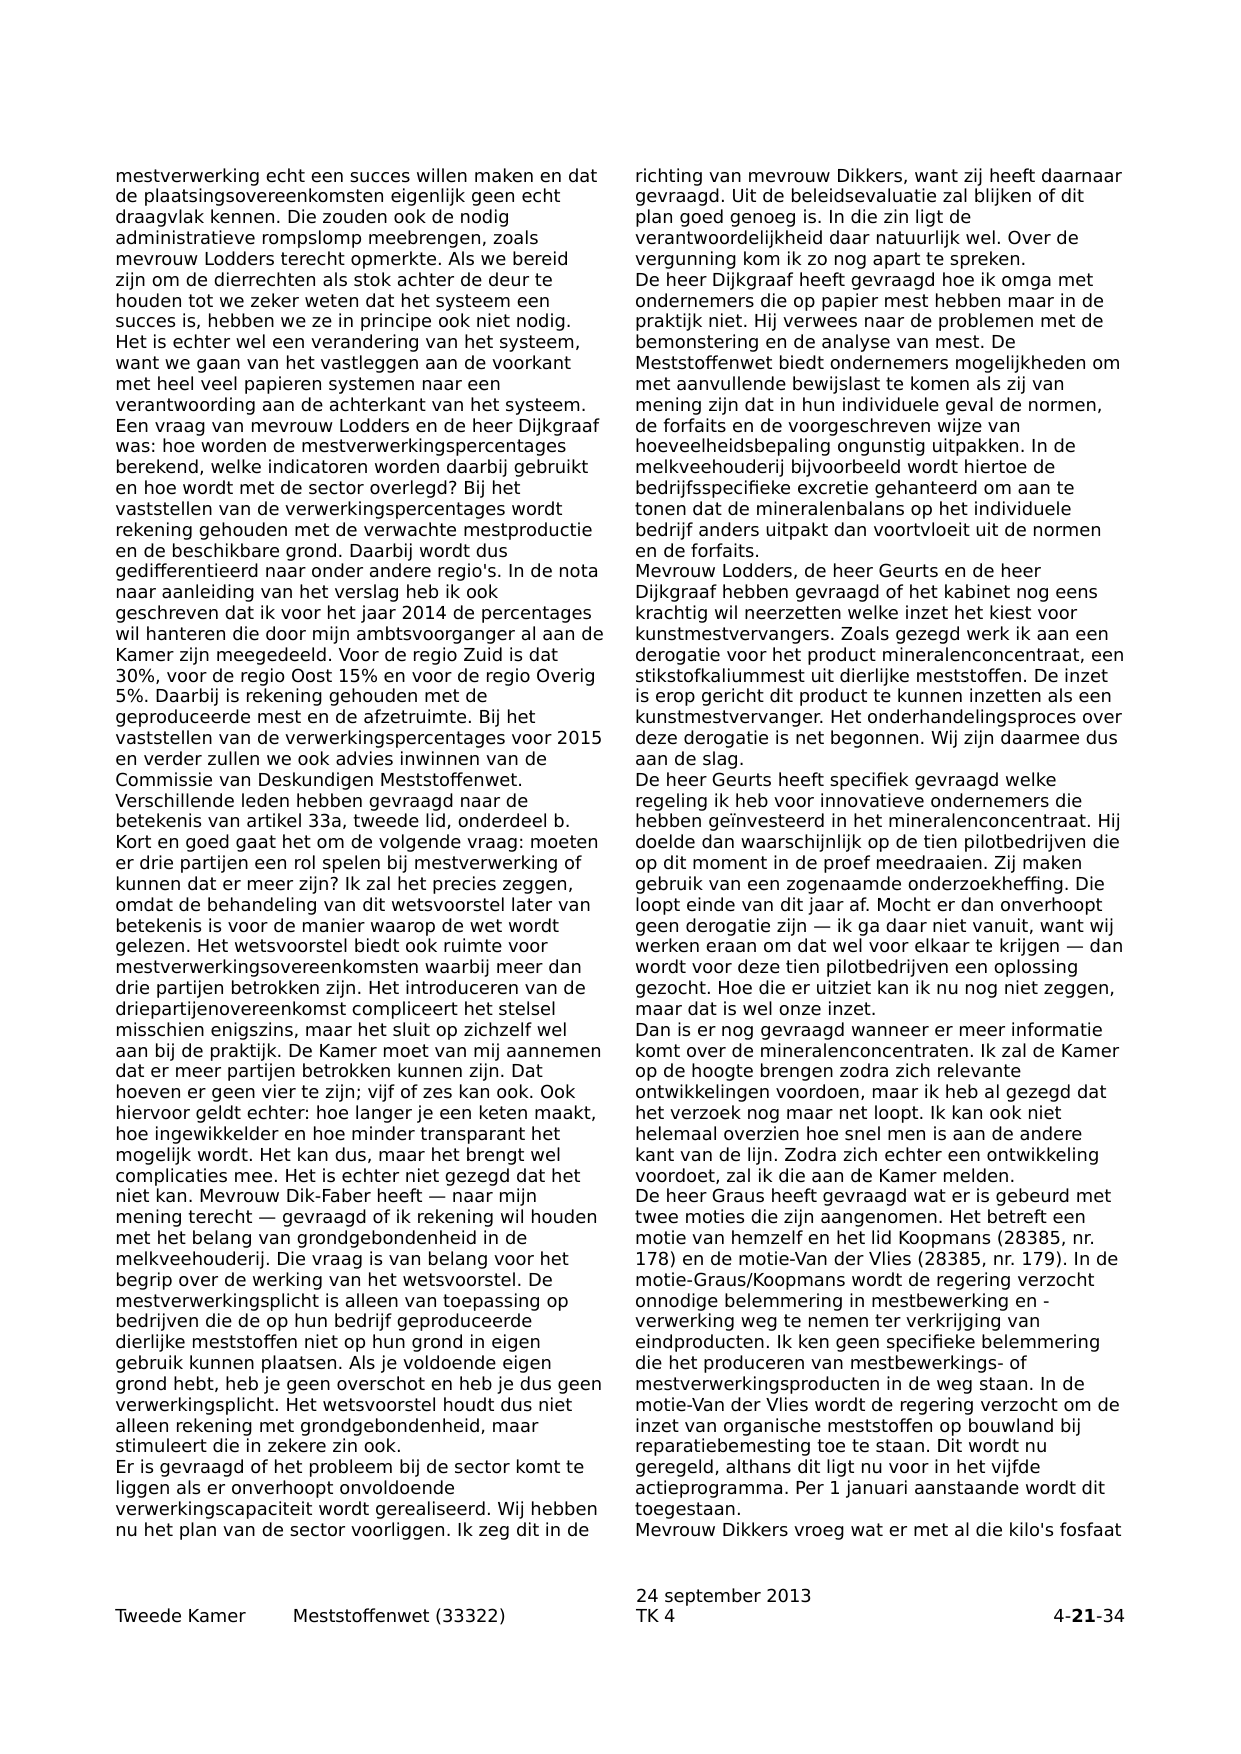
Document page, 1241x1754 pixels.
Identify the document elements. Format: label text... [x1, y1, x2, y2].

text Dan is er nog gevraagd wanneer er meer informatie komt over de mineralenconcentraten. Ik zal de Kamer op de hoogte brengen zodra zich relevante ontwikkelingen voordoen, maar ik heb al gezegd dat het verzoek nog maar net loopt. Ik kan ook niet helemaal overzien hoe snel men is aan de andere kant van de lijn. Zodra zich echter een ontwikkeling voordoet, zal ik die aan de Kamer melden. [635, 1019, 1125, 1186]
text De heer Geurts heeft specifiek gevraagd welke regeling ik heb voor innovatieve ondernemers die hebben geïnvesteerd in het mineralenconcentraat. Hij doelde dan waarschijnlijk op de tien pilotbedrijven die op dit moment in de proef meedraaien. Zij maken gebruik van een zogenaamde onderzoekheffing. Die loopt einde van dit jaar af. Mocht er dan onverhoopt geen derogatie zijn — ik ga daar niet vanuit, want wij werken eraan om dat wel voor elkaar te krijgen — dan wordt voor deze tien pilotbedrijven een oplossing gezocht. Hoe die er uitziet kan ik nu nog niet zeggen, maar dat is wel onze inzet. [635, 769, 1125, 1019]
text richting van mevrouw Dikkers, want zij heeft daarnaar gevraagd. Uit de beleidsevaluatie zal blijken of dit plan goed genoeg is. In die zin ligt de verantwoordelijkheid daar natuurlijk wel. Over de vergunning kom ik zo nog apart te spreken. [635, 165, 1125, 269]
text Mevrouw Lodders, de heer Geurts en de heer Dijkgraaf hebben gevraagd of het kabinet nog eens krachtig wil neerzetten welke inzet het kiest voor kunstmestvervangers. Zoals gezegd werk ik aan een derogatie voor het product mineralenconcentraat, een stikstofkaliummest uit dierlijke meststoffen. De inzet is erop gericht dit product te kunnen inzetten als een kunstmestvervanger. Het onderhandelingsproces over deze derogatie is net begonnen. Wij zijn daarmee dus aan de slag. [635, 561, 1125, 769]
text Mevrouw Dikkers vroeg wat er met al die kilo's fosfaat [635, 1519, 1125, 1540]
text Verschillende leden hebben gevraagd naar de betekenis van artikel 33a, tweede lid, onderdeel b. Kort en goed gaat het om de volgende vraag: moeten er drie partijen een rol spelen bij mestverwerking of kunnen dat er meer zijn? Ik zal het precies zeggen, omdat de behandeling van dit wetsvoorstel later van betekenis is voor de manier waarop de wet wordt gelezen. Het wetsvoorstel biedt ook ruimte voor mestverwerkingsovereenkomsten waarbij meer dan drie partijen betrokken zijn. Het introduceren van de driepartijenovereenkomst compliceert het stelsel misschien enigszins, maar het sluit op zichzelf wel aan bij de praktijk. De Kamer moet van mij aannemen dat er meer partijen betrokken kunnen zijn. Dat hoeven er geen vier te zijn; vijf of zes kan ook. Ook hiervoor geldt echter: hoe langer je een keten maakt, hoe ingewikkelder en hoe minder transparant het mogelijk wordt. Het kan dus, maar het brengt wel complicaties mee. Het is echter niet gezegd dat het niet kan. Mevrouw Dik-Faber heeft — naar mijn mening terecht — gevraagd of ik rekening wil houden met het belang van grondgebondenheid in de melkveehouderij. Die vraag is van belang voor het begrip over de werking van het wetsvoorstel. De mestverwerkingsplicht is alleen van toepassing op bedrijven die de op hun bedrijf geproduceerde dierlijke meststoffen niet op hun grond in eigen gebruik kunnen plaatsen. Als je voldoende eigen grond hebt, heb je geen overschot en heb je dus geen verwerkingsplicht. Het wetsvoorstel houdt dus niet alleen rekening met grondgebondenheid, maar stimuleert die in zekere zin ook. [115, 790, 605, 1457]
text De heer Dijkgraaf heeft gevraagd hoe ik omga met ondernemers die op papier mest hebben maar in de praktijk niet. Hij verwees naar de problemen met de bemonstering en de analyse van mest. De Meststoffenwet biedt ondernemers mogelijkheden om met aanvullende bewijslast te komen als zij van mening zijn dat in hun individuele geval de normen, de forfaits en de voorgeschreven wijze van hoeveelheidsbepaling ongunstig uitpakken. In de melkveehouderij bijvoorbeeld wordt hiertoe de bedrijfsspecifieke excretie gehanteerd om aan te tonen dat de mineralenbalans op het individuele bedrijf anders uitpakt dan voortvloeit uit de normen en de forfaits. [635, 269, 1125, 561]
text mestverwerking echt een succes willen maken en dat de plaatsingsovereenkomsten eigenlijk geen echt draagvlak kennen. Die zouden ook de nodig administratieve rompslomp meebrengen, zoals mevrouw Lodders terecht opmerkte. Als we bereid zijn om de dierrechten als stok achter de deur te houden tot we zeker weten dat het systeem een succes is, hebben we ze in principe ook niet nodig. Het is echter wel een verandering van het systeem, want we gaan van het vastleggen aan de voorkant met heel veel papieren systemen naar een verantwoording aan de achterkant van het systeem. [115, 165, 605, 415]
text Een vraag van mevrouw Lodders en de heer Dijkgraaf was: hoe worden de mestverwerkingspercentages berekend, welke indicatoren worden daarbij gebruikt en hoe wordt met de sector overlegd? Bij het vaststellen van de verwerkingspercentages wordt rekening gehouden met de verwachte mestproductie en de beschikbare grond. Daarbij wordt dus gedifferentieerd naar onder andere regio's. In de nota naar aanleiding van het verslag heb ik ook geschreven dat ik voor het jaar 2014 de percentages wil hanteren die door mijn ambtsvoorganger al aan de Kamer zijn meegedeeld. Voor de regio Zuid is dat 30%, voor de regio Oost 15% en voor de regio Overig 5%. Daarbij is rekening gehouden met de geproduceerde mest en de afzetruimte. Bij het vaststellen van de verwerkingspercentages voor 2015 en verder zullen we ook advies inwinnen van de Commissie van Deskundigen Meststoffenwet. [115, 415, 605, 790]
text De heer Graus heeft gevraagd wat er is gebeurd met twee moties die zijn aangenomen. Het betreft een motie van hemzelf en het lid Koopmans (28385, nr. 178) en de motie-Van der Vlies (28385, nr. 179). In de motie-Graus/Koopmans wordt de regering verzocht onnodige belemmering in mestbewerking en -verwerking weg te nemen ter verkrijging van eindproducten. Ik ken geen specifieke belemmering die het produceren van mestbewerkings- of mestverwerkingsproducten in de weg staan. In de motie-Van der Vlies wordt de regering verzocht om de inzet van organische meststoffen op bouwland bij reparatiebemesting toe te staan. Dit wordt nu geregeld, althans dit ligt nu voor in het vijfde actieprogramma. Per 1 januari aanstaande wordt dit toegestaan. [635, 1186, 1125, 1519]
text Er is gevraagd of het probleem bij de sector komt te liggen als er onverhoopt onvoldoende verwerkingscapaciteit wordt gerealiseerd. Wij hebben nu het plan van de sector voorliggen. Ik zeg dit in de [115, 1457, 605, 1540]
